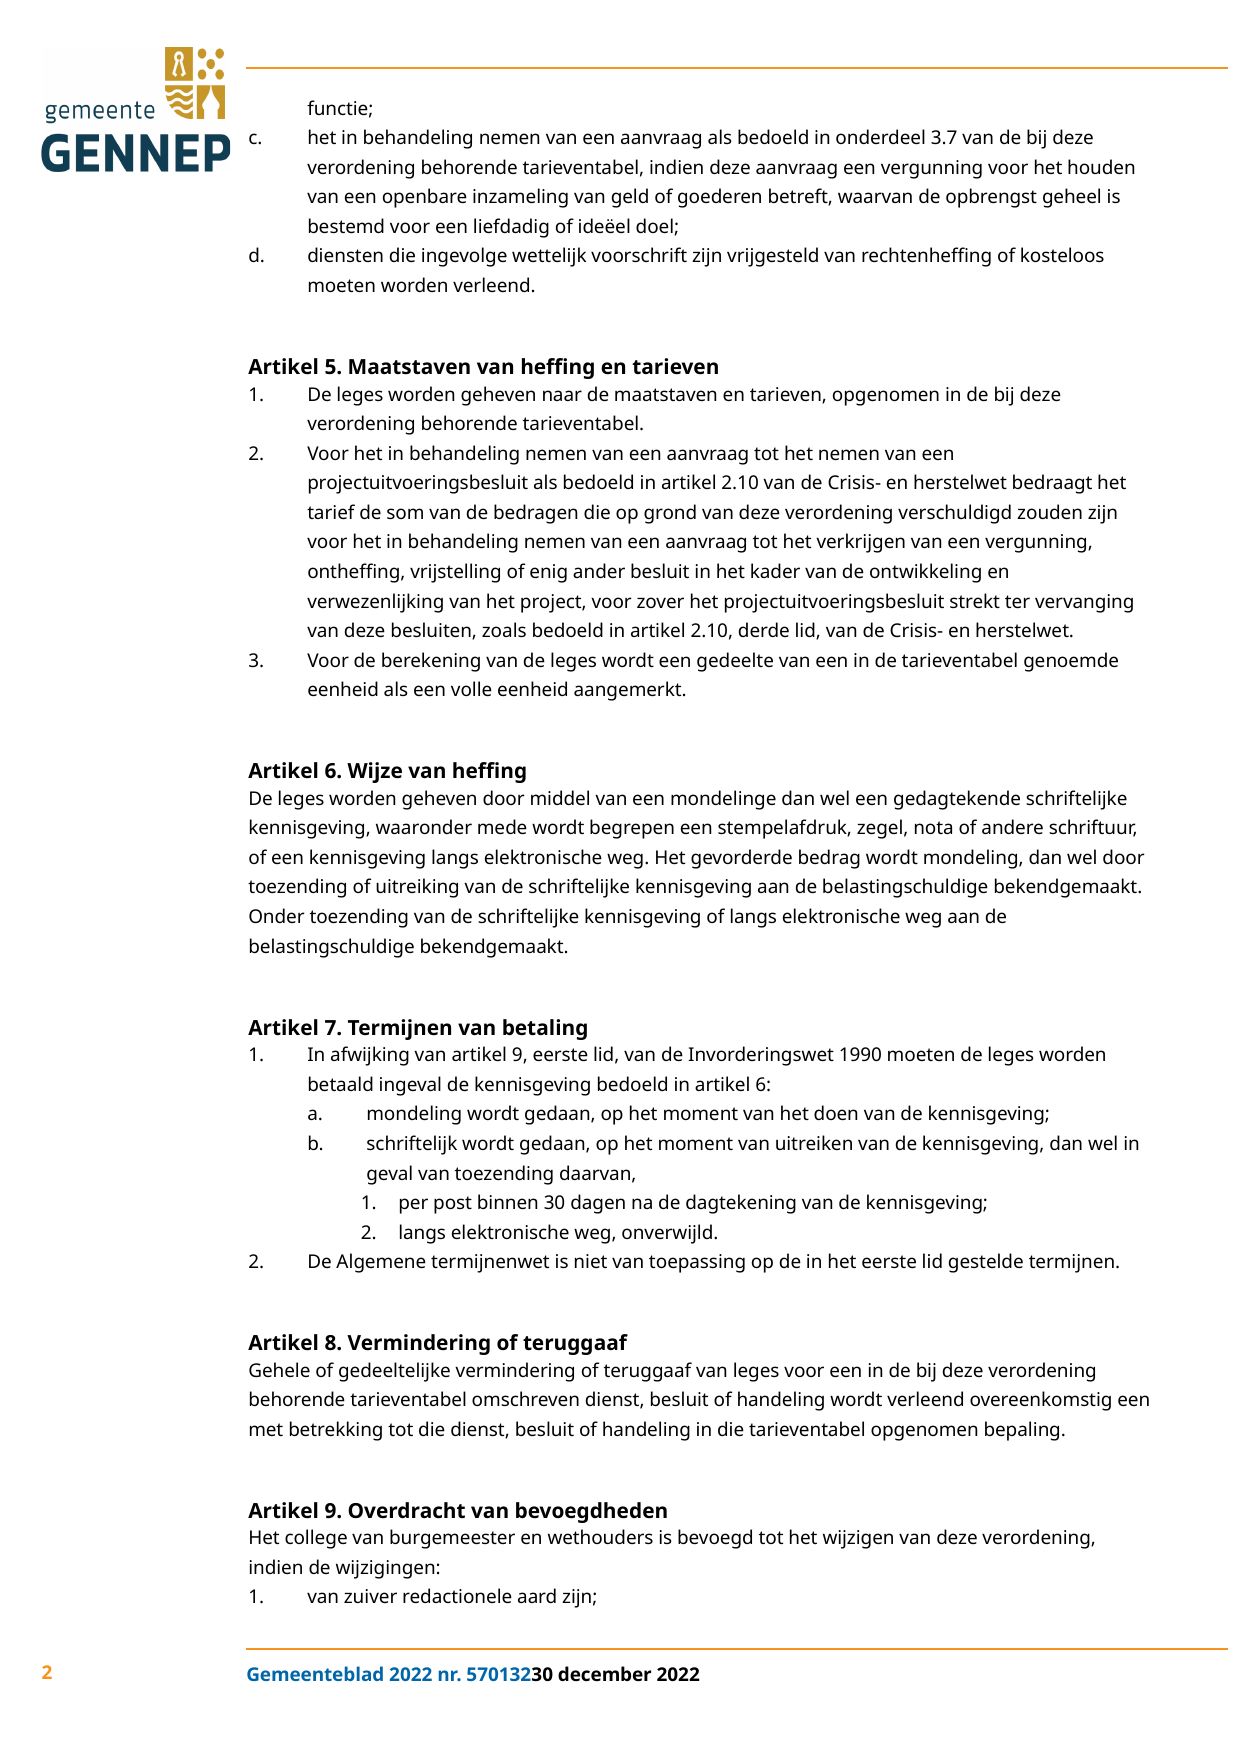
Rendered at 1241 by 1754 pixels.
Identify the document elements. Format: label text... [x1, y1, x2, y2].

picture [41, 47, 231, 172]
list diensten die ingevolge wettelijk voorschrift zijn vrijgesteld van rechtenheffing of kosteloos moeten worden verleend. [248, 243, 1152, 298]
list De Algemene termijnenwet is niet van toepassing op de in het eerste lid gestelde termijnen. [248, 1248, 1152, 1274]
list per post binnen 30 dagen na de dagtekening van de kennisgeving; [361, 1189, 1152, 1215]
list het in behandeling nemen van een aanvraag als bedoeld in onderdeel 3.7 van de bij deze verordening behorende tarieventabel, indien deze aanvraag een vergunning voor het houden van een openbare inzameling van geld of goederen betreft, waarvan de opbrengst geheel is bestemd voor een liefdadig of ideëel doel; [248, 124, 1152, 239]
list langs elektronische weg, onverwijld. [361, 1219, 1152, 1244]
text Artikel 7. Termijnen van betaling [248, 1013, 1152, 1041]
text Het college van burgemeester en wethouders is bevoegd tot het wijzigen van deze verordening, indien de wijzigingen: [248, 1524, 1152, 1580]
text Artikel 9. Overdracht van bevoegdheden [248, 1496, 1152, 1524]
list van zuiver redactionele aard zijn; [248, 1584, 1152, 1609]
list De leges worden geheven naar de maatstaven en tarieven, opgenomen in de bij deze verordening behorende tarieventabel. [248, 381, 1152, 436]
list schriftelijk wordt gedaan, op het moment van uitreiken van de kennisgeving, dan wel in geval van toezending daarvan, [307, 1130, 1152, 1185]
list Voor de berekening van de leges wordt een gedeelte van een in de tarieventabel genoemde eenheid als een volle eenheid aangemerkt. [248, 647, 1152, 702]
text Artikel 5. Maatstaven van heffing en tarieven [248, 352, 1152, 381]
list mondeling wordt gedaan, op het moment van het doen van de kennisgeving; [307, 1101, 1152, 1126]
list In afwijking van artikel 9, eerste lid, van de Invorderingswet 1990 moeten de leges worden betaald ingeval de kennisgeving bedoeld in artikel 6: [248, 1041, 1152, 1097]
text Artikel 8. Vermindering of teruggaaf [248, 1328, 1152, 1357]
text Artikel 6. Wijze van heffing [248, 757, 1152, 785]
text De leges worden geheven door middel van een mondelinge dan wel een gedagtekende schriftelijke kennisgeving, waaronder mede wordt begrepen een stempelafdruk, zegel, nota of andere schriftuur, of een kennisgeving langs elektronische weg. Het gevorderde bedrag wordt mondeling, dan wel door toezending of uitreiking van de schriftelijke kennisgeving aan de belastingschuldige bekendgemaakt. Onder toezending van de schriftelijke kennisgeving of langs elektronische weg aan de belastingschuldige bekendgemaakt. [248, 785, 1152, 959]
text Gehele of gedeeltelijke vermindering of teruggaaf van leges voor een in de bij deze verordening behorende tarieventabel omschreven dienst, besluit of handeling wordt verleend overeenkomstig een met betrekking tot die dienst, besluit of handeling in die tarieventabel opgenomen bepaling. [248, 1357, 1152, 1442]
list Voor het in behandeling nemen van een aanvraag tot het nemen van een projectuitvoeringsbesluit als bedoeld in artikel 2.10 van de Crisis- en herstelwet bedraagt het tarief de som van de bedragen die op grond van deze verordening verschuldigd zouden zijn voor het in behandeling nemen van een aanvraag tot het verkrijgen van een vergunning, ontheffing, vrijstelling of enig ander besluit in het kader van de ontwikkeling en verwezenlijking van het project, voor zover het projectuitvoeringsbesluit strekt ter vervanging van deze besluiten, zoals bedoeld in artikel 2.10, derde lid, van de Crisis- en herstelwet. [248, 440, 1152, 643]
list functie; [248, 95, 1152, 121]
